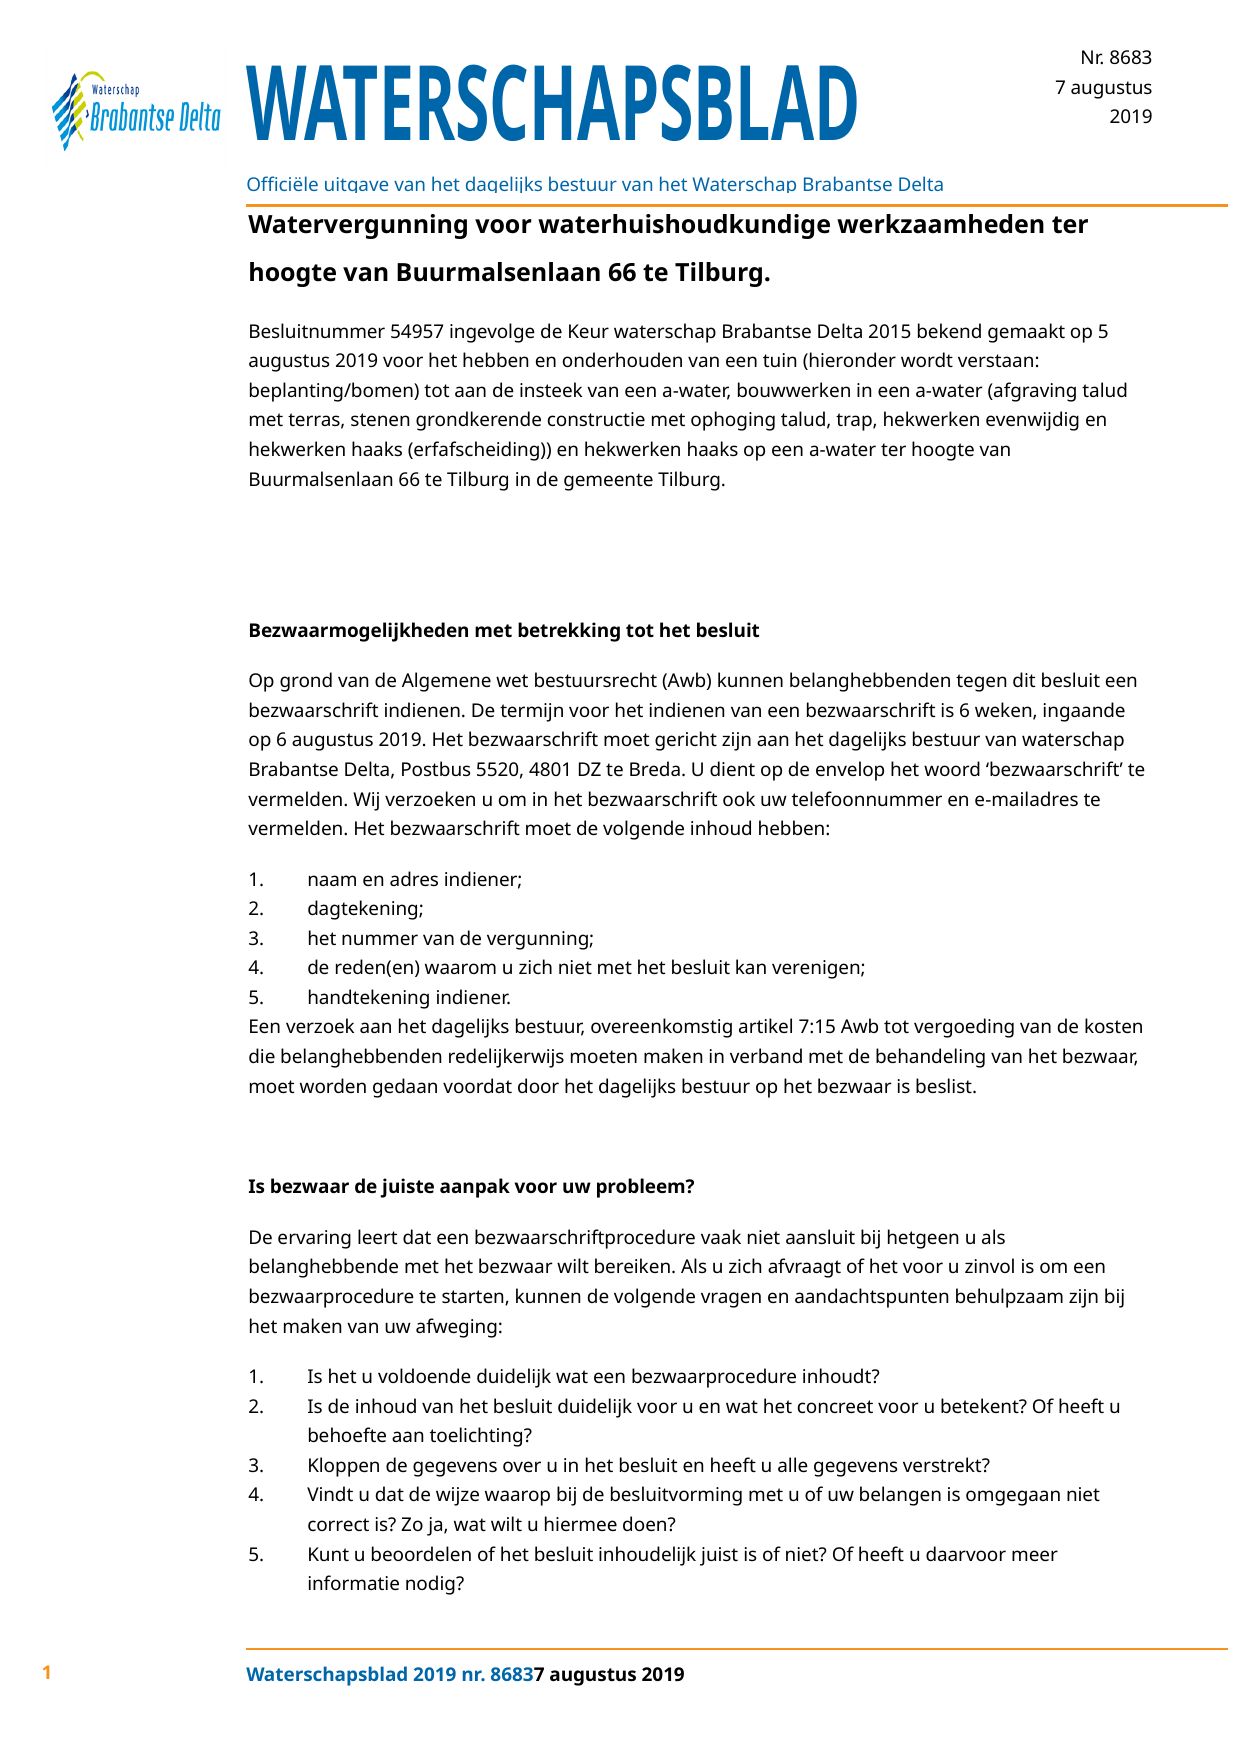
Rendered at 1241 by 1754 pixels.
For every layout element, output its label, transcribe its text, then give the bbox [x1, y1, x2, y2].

list Is de inhoud van het besluit duidelijk voor u en wat het concreet voor u betekent? Of heeft u behoefte aan toelichting? [248, 1393, 1152, 1448]
text Bezwaarmogelijkheden met betrekking tot het besluit [248, 617, 1152, 643]
text Besluitnummer 54957 ingevolge de Keur waterschap Brabantse Delta 2015 bekend gemaakt op 5 augustus 2019 voor het hebben en onderhouden van een tuin (hieronder wordt verstaan: beplanting/bomen) tot aan de insteek van een a-water, bouwwerken in een a-water (afgraving talud met terras, stenen grondkerende constructie met ophoging talud, trap, hekwerken evenwijdig en hekwerken haaks (erfafscheiding)) en hekwerken haaks op een a-water ter hoogte van Buurmalsenlaan 66 te Tilburg in de gemeente Tilburg. [248, 318, 1152, 492]
list Vindt u dat de wijze waarop bij de besluitvorming met u of uw belangen is omgegaan niet correct is? Zo ja, wat wilt u hiermee doen? [248, 1482, 1152, 1537]
list de reden(en) waarom u zich niet met het besluit kan verenigen; [248, 954, 1152, 980]
text Op grond van de Algemene wet bestuursrecht (Awb) kunnen belanghebbenden tegen dit besluit een bezwaarschrift indienen. De termijn voor het indienen van een bezwaarschrift is 6 weken, ingaande op 6 augustus 2019. Het bezwaarschrift moet gericht zijn aan het dagelijks bestuur van waterschap Brabantse Delta, Postbus 5520, 4801 DZ te Breda. U dient op de envelop het woord ‘bezwaarschrift’ te vermelden. Wij verzoeken u om in het bezwaarschrift ook uw telefoonnummer en e‑mailadres te vermelden. Het bezwaarschrift moet de volgende inhoud hebben: [248, 667, 1152, 841]
list het nummer van de vergunning; [248, 925, 1152, 951]
list handtekening indiener. [248, 984, 1152, 1010]
list dagtekening; [248, 895, 1152, 921]
list Kloppen de gegevens over u in het besluit en heeft u alle gegevens verstrekt? [248, 1452, 1152, 1478]
list Is het u voldoende duidelijk wat een bezwaarprocedure inhoudt? [248, 1363, 1152, 1389]
list naam en adres indiener; [248, 866, 1152, 892]
list Kunt u beoordelen of het besluit inhoudelijk juist is of niet? Of heeft u daarvoor meer informatie nodig? [248, 1541, 1152, 1596]
text De ervaring leert dat een bezwaarschriftprocedure vaak niet aansluit bij hetgeen u als belanghebbende met het bezwaar wilt bereiken. Als u zich afvraagt of het voor u zinvol is om een bezwaarprocedure te starten, kunnen de volgende vragen en aandachtspunten behulpzaam zijn bij het maken van uw afweging: [248, 1224, 1152, 1339]
text Is bezwaar de juiste aanpak voor uw probleem? [248, 1174, 1152, 1199]
picture [41, 47, 231, 172]
text Watervergunning voor waterhuishoudkundige werkzaamheden ter hoogte van Buurmalsenlaan 66 te Tilburg. [248, 207, 1152, 288]
text Een verzoek aan het dagelijks bestuur, overeenkomstig artikel 7:15 Awb tot vergoeding van de kosten die belanghebbenden redelijkerwijs moeten maken in verband met de behandeling van het bezwaar, moet worden gedaan voordat door het dagelijks bestuur op het bezwaar is beslist. [248, 1014, 1152, 1099]
